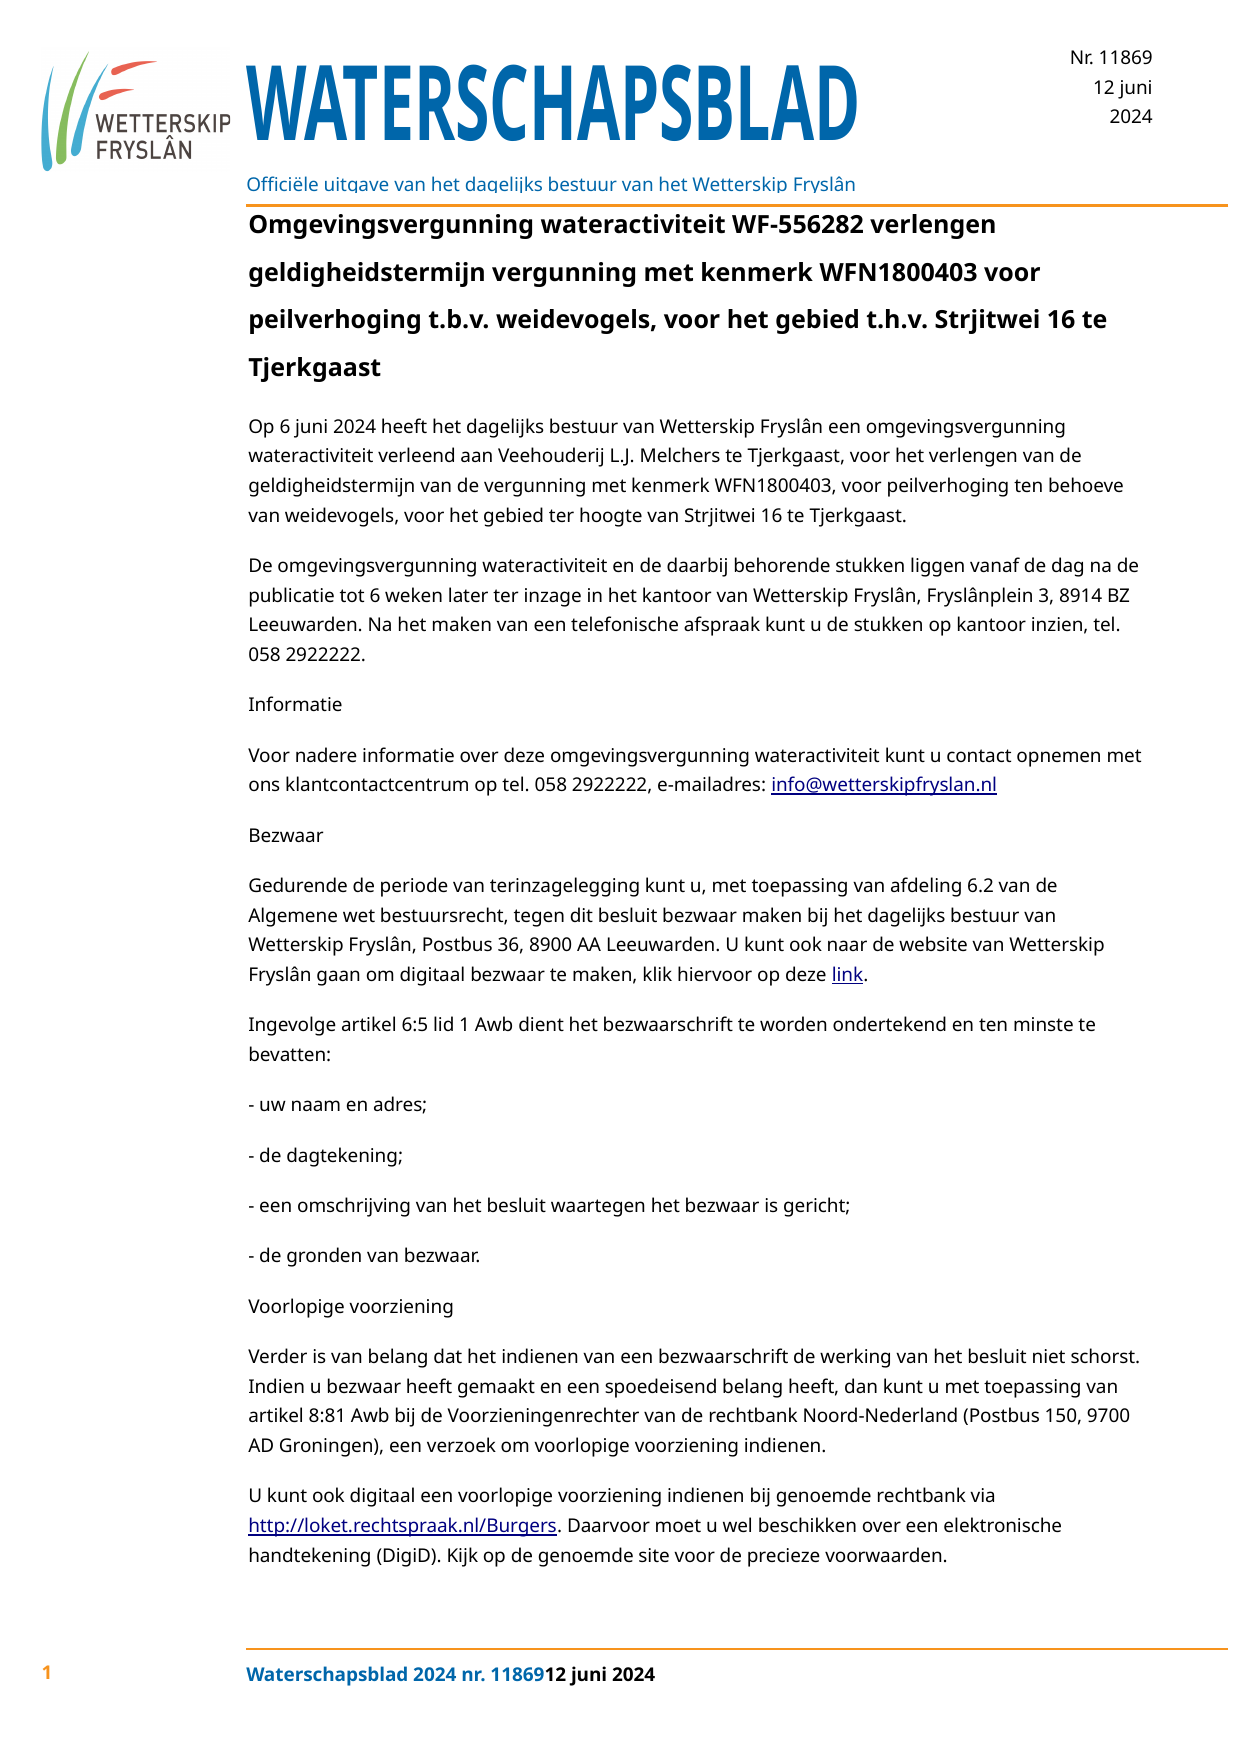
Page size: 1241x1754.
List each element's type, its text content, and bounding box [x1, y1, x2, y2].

text Gedurende de periode van terinzagelegging kunt u, met toepassing van afdeling 6.2 van de Algemene wet bestuursrecht, tegen dit besluit bezwaar maken bij het dagelijks bestuur van Wetterskip Fryslân, Postbus 36, 8900 AA Leeuwarden. U kunt ook naar de website van Wetterskip Fryslân gaan om digitaal bezwaar te maken, klik hiervoor op deze link. [248, 872, 1152, 987]
text - een omschrijving van het besluit waartegen het bezwaar is gericht; [248, 1192, 1152, 1218]
text Informatie [248, 691, 1152, 717]
text Omgevingsvergunning wateractiviteit WF-556282 verlengen geldigheidstermijn vergunning met kenmerk WFN1800403 voor peilverhoging t.b.v. weidevogels, voor het gebied t.h.v. Strjitwei 16 te Tjerkgaast [248, 207, 1152, 384]
picture [41, 47, 231, 172]
text Ingevolge artikel 6:5 lid 1 Awb dient het bezwaarschrift te worden ondertekend en ten minste te bevatten: [248, 1011, 1152, 1067]
text Voorlopige voorziening [248, 1293, 1152, 1319]
text Verder is van belang dat het indienen van een bezwaarschrift de werking van het besluit niet schorst. Indien u bezwaar heeft gemaakt en een spoedeisend belang heeft, dan kunt u met toepassing van artikel 8:81 Awb bij de Voorzieningenrechter van de rechtbank Noord-Nederland (Postbus 150, 9700 AD Groningen), een verzoek om voorlopige voorziening indienen. [248, 1343, 1152, 1458]
text - de gronden van bezwaar. [248, 1243, 1152, 1268]
text U kunt ook digitaal een voorlopige voorziening indienen bij genoemde rechtbank via http://loket.rechtspraak.nl/Burgers. Daarvoor moet u wel beschikken over een elektronische handtekening (DigiD). Kijk op de genoemde site voor de precieze voorwaarden. [248, 1483, 1152, 1568]
text De omgevingsvergunning wateractiviteit en de daarbij behorende stukken liggen vanaf de dag na de publicatie tot 6 weken later ter inzage in het kantoor van Wetterskip Fryslân, Fryslânplein 3, 8914 BZ Leeuwarden. Na het maken van een telefonische afspraak kunt u de stukken op kantoor inzien, tel. 058 2922222. [248, 552, 1152, 667]
text - de dagtekening; [248, 1142, 1152, 1168]
text Bezwaar [248, 822, 1152, 848]
text - uw naam en adres; [248, 1091, 1152, 1117]
text Voor nadere informatie over deze omgevingsvergunning wateractiviteit kunt u contact opnemen met ons klantcontactcentrum op tel. 058 2922222, e-mailadres: info@wetterskipfryslan.nl [248, 742, 1152, 797]
text Op 6 juni 2024 heeft het dagelijks bestuur van Wetterskip Fryslân een omgevingsvergunning wateractiviteit verleend aan Veehouderij L.J. Melchers te Tjerkgaast, voor het verlengen van de geldigheidstermijn van de vergunning met kenmerk WFN1800403, voor peilverhoging ten behoeve van weidevogels, voor het gebied ter hoogte van Strjitwei 16 te Tjerkgaast. [248, 413, 1152, 528]
